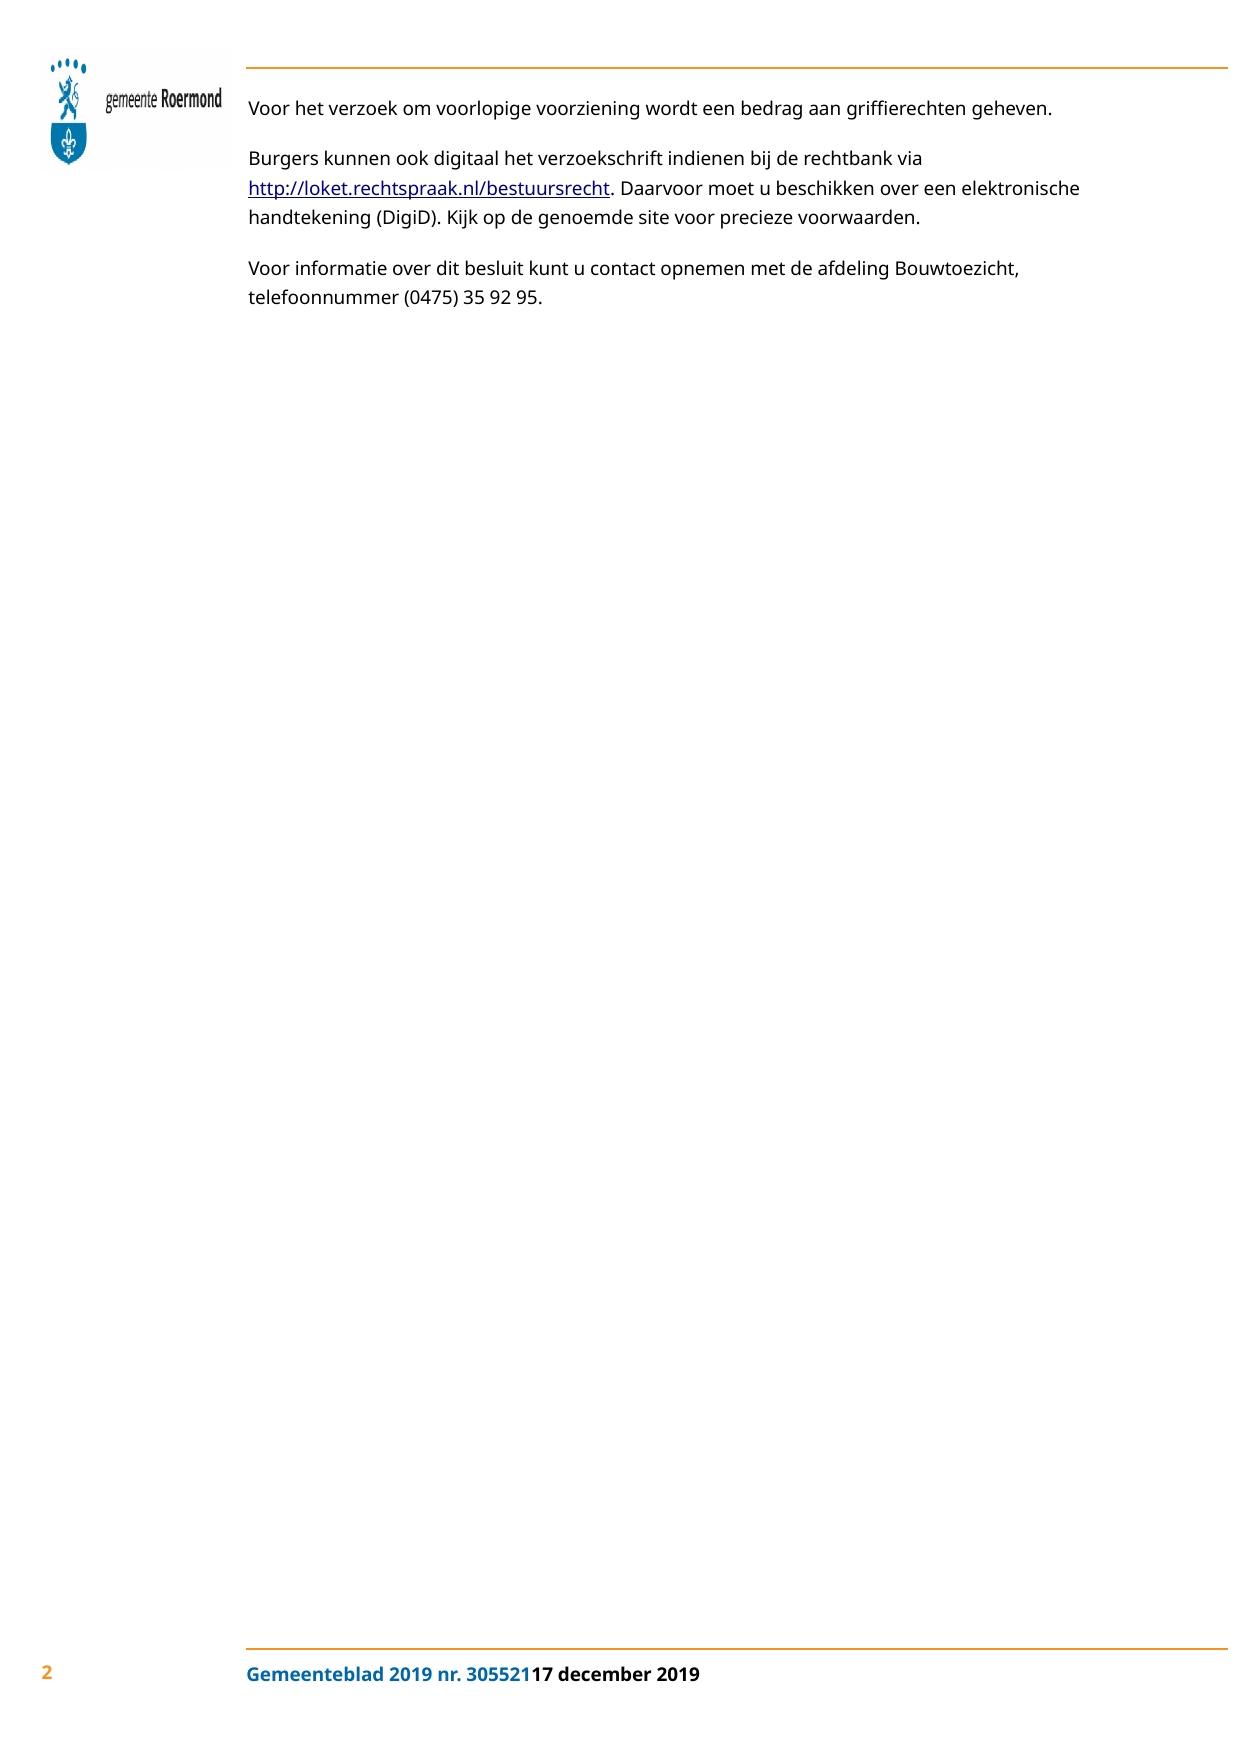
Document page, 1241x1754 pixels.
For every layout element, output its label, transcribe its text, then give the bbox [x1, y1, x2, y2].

text Burgers kunnen ook digitaal het verzoekschrift indienen bij de rechtbank via http://loket.rechtspraak.nl/bestuursrecht. Daarvoor moet u beschikken over een elektronische handtekening (DigiD). Kijk op de genoemde site voor precieze voorwaarden. [248, 145, 1152, 230]
text Voor het verzoek om voorlopige voorziening wordt een bedrag aan griffierechten geheven. [248, 95, 1152, 121]
text Voor informatie over dit besluit kunt u contact opnemen met de afdeling Bouwtoezicht, telefoonnummer (0475) 35 92 95. [248, 255, 1152, 310]
picture [41, 47, 231, 172]
